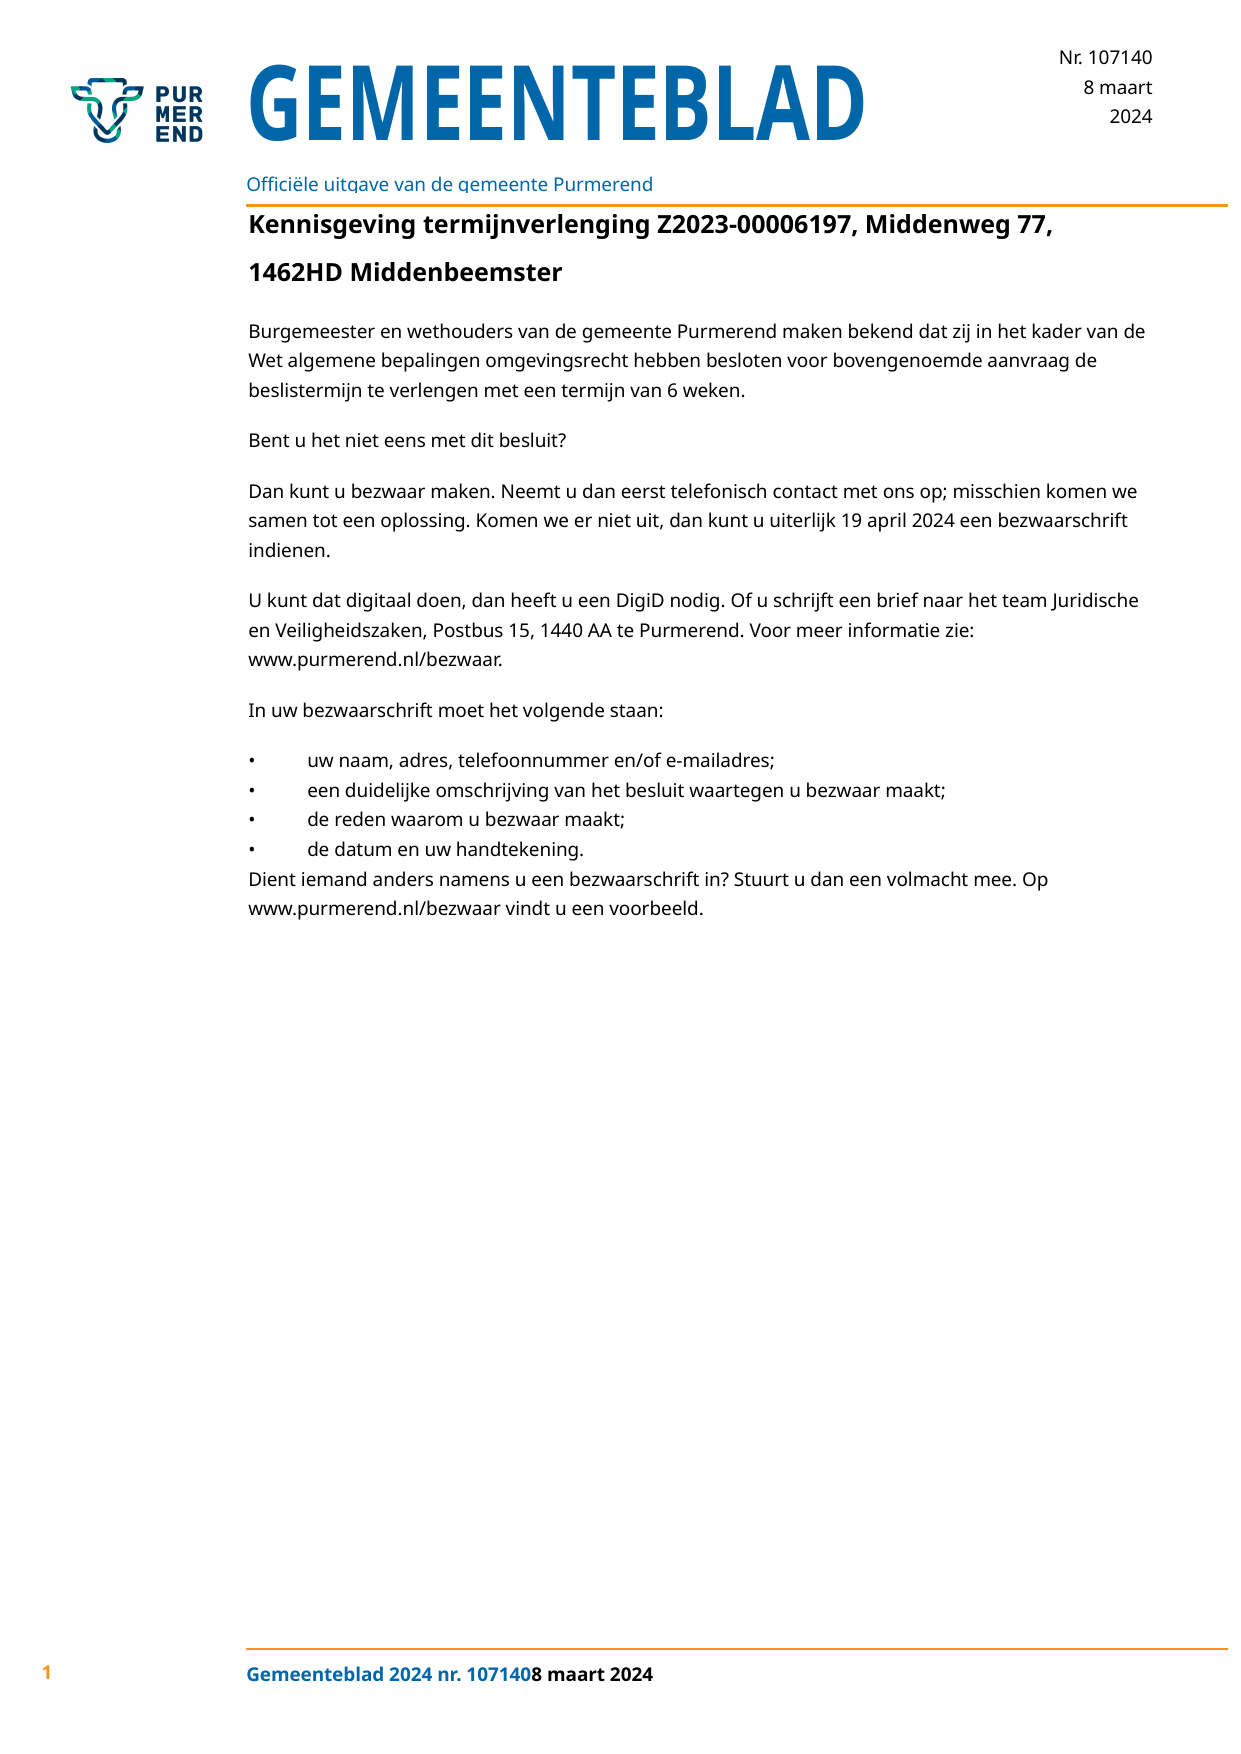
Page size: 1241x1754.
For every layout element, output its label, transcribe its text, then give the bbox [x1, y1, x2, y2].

text Dan kunt u bezwaar maken. Neemt u dan eerst telefonisch contact met ons op; misschien komen we samen tot een oplossing. Komen we er niet uit, dan kunt u uiterlijk 19 april 2024 een bezwaarschrift indienen. [248, 478, 1152, 563]
text Kennisgeving termijnverlenging Z2023-00006197, Middenweg 77, 1462HD Middenbeemster [248, 207, 1152, 288]
text In uw bezwaarschrift moet het volgende staan: [248, 697, 1152, 723]
list de datum en uw handtekening. [248, 836, 1152, 862]
list een duidelijke omschrijving van het besluit waartegen u bezwaar maakt; [248, 777, 1152, 803]
text Bent u het niet eens met dit besluit? [248, 427, 1152, 453]
text Dient iemand anders namens u een bezwaarschrift in? Stuurt u dan een volmacht mee. Op www.purmerend.nl/bezwaar vindt u een voorbeeld. [248, 866, 1152, 921]
picture [41, 47, 231, 172]
text U kunt dat digitaal doen, dan heeft u een DigiD nodig. Of u schrijft een brief naar het team Juridische en Veiligheidszaken, Postbus 15, 1440 AA te Purmerend. Voor meer informatie zie: www.purmerend.nl/bezwaar. [248, 587, 1152, 672]
text Burgemeester en wethouders van de gemeente Purmerend maken bekend dat zij in het kader van de Wet algemene bepalingen omgevingsrecht hebben besloten voor bovengenoemde aanvraag de beslistermijn te verlengen met een termijn van 6 weken. [248, 318, 1152, 403]
list de reden waarom u bezwaar maakt; [248, 807, 1152, 832]
list uw naam, adres, telefoonnummer en/of e-mailadres; [248, 747, 1152, 773]
